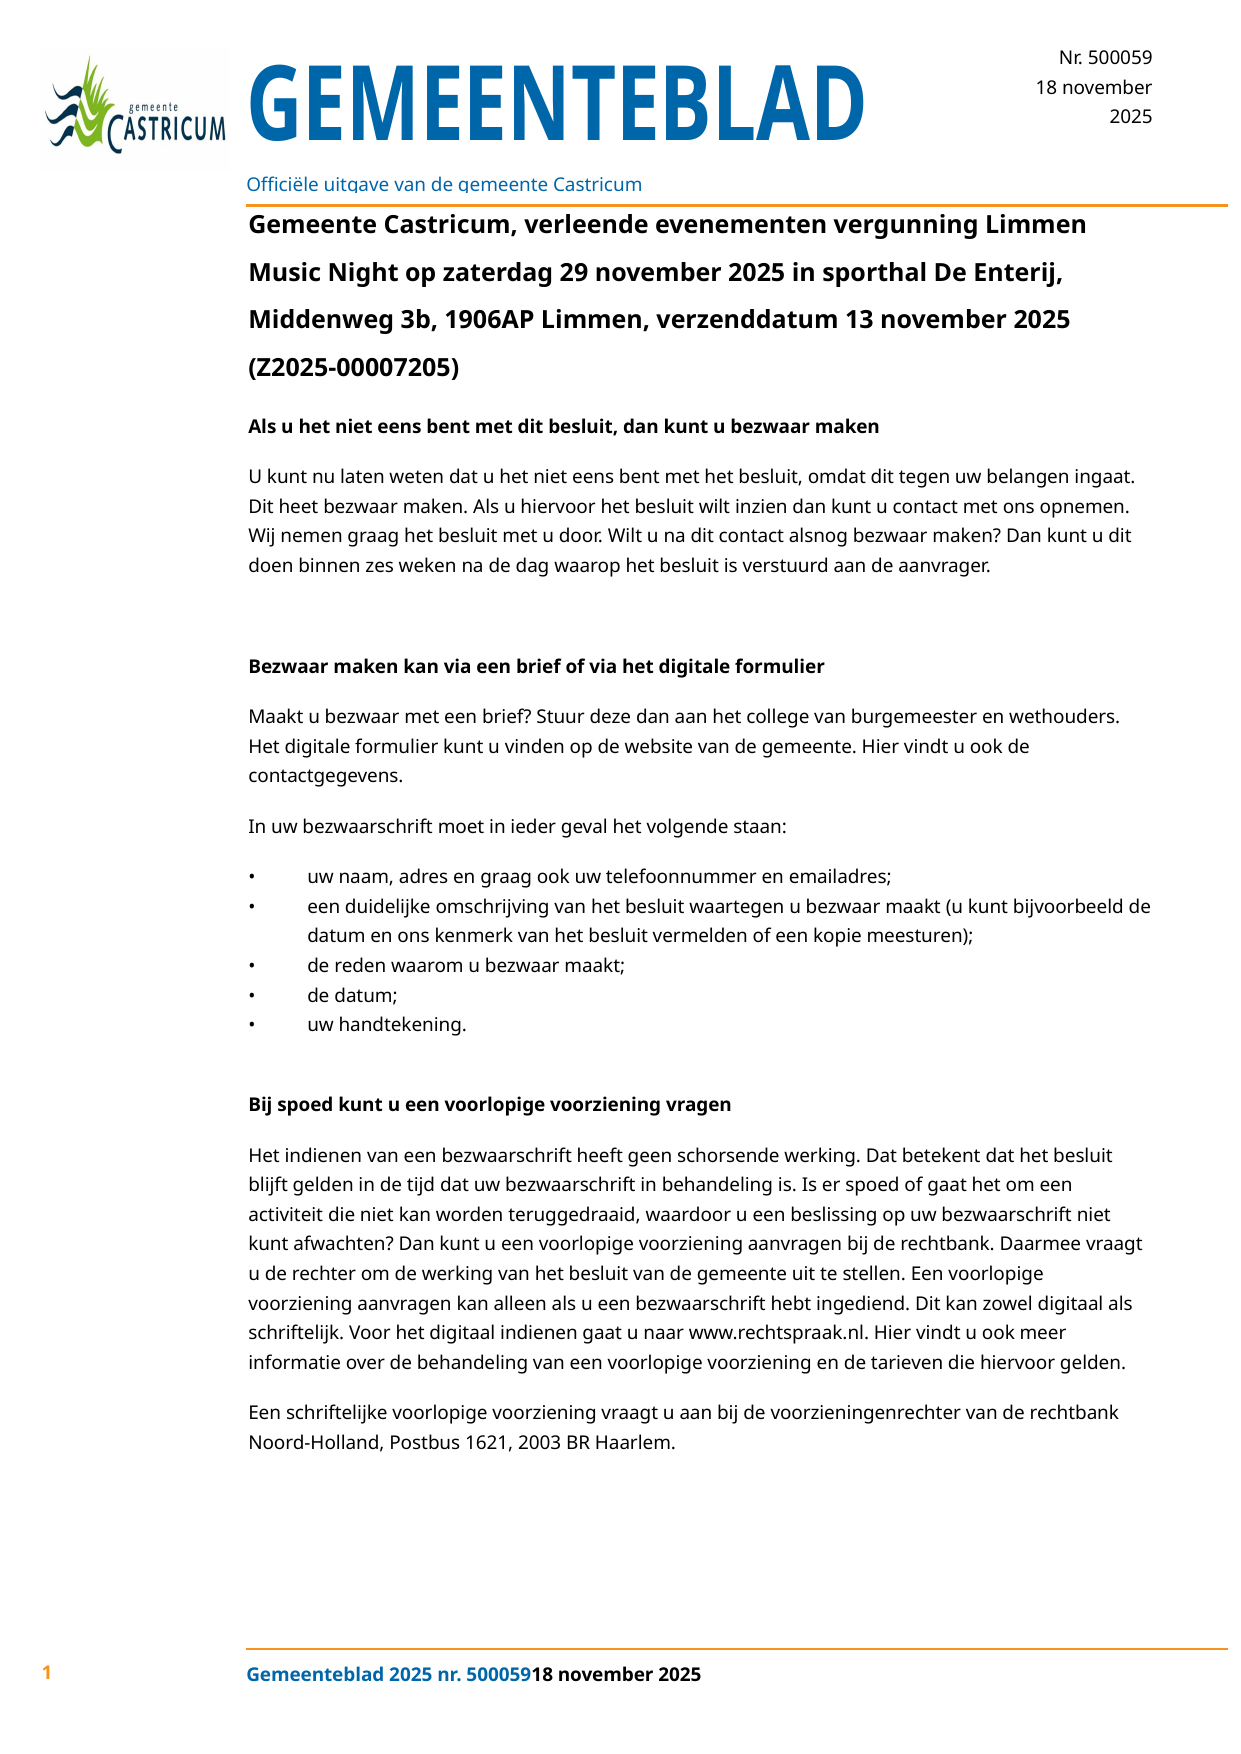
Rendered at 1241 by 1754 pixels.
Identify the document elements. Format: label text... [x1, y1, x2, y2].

list de reden waarom u bezwaar maakt; [248, 952, 1152, 978]
text U kunt nu laten weten dat u het niet eens bent met het besluit, omdat dit tegen uw belangen ingaat. Dit heet bezwaar maken. Als u hiervoor het besluit wilt inzien dan kunt u contact met ons opnemen. Wij nemen graag het besluit met u door. Wilt u na dit contact alsnog bezwaar maken? Dan kunt u dit doen binnen zes weken na de dag waarop het besluit is verstuurd aan de aanvrager. [248, 463, 1152, 578]
picture [41, 47, 231, 172]
text Maakt u bezwaar met een brief? Stuur deze dan aan het college van burgemeester en wethouders. Het digitale formulier kunt u vinden op de website van de gemeente. Hier vindt u ook de contactgegevens. [248, 703, 1152, 788]
text Een schriftelijke voorlopige voorziening vraagt u aan bij de voorzieningenrechter van de rechtbank Noord-Holland, Postbus 1621, 2003 BR Haarlem. [248, 1399, 1152, 1455]
list een duidelijke omschrijving van het besluit waartegen u bezwaar maakt (u kunt bijvoorbeeld de datum en ons kenmerk van het besluit vermelden of een kopie meesturen); [248, 893, 1152, 948]
text In uw bezwaarschrift moet in ieder geval het volgende staan: [248, 813, 1152, 839]
text Gemeente Castricum, verleende evenementen vergunning Limmen Music Night op zaterdag 29 november 2025 in sporthal De Enterij, Middenweg 3b, 1906AP Limmen, verzenddatum 13 november 2025 (Z2025-00007205) [248, 207, 1152, 384]
list uw naam, adres en graag ook uw telefoonnummer en emailadres; [248, 863, 1152, 889]
list uw handtekening. [248, 1011, 1152, 1037]
list de datum; [248, 982, 1152, 1008]
text Bij spoed kunt u een voorlopige voorziening vragen [248, 1091, 1152, 1117]
text Het indienen van een bezwaarschrift heeft geen schorsende werking. Dat betekent dat het besluit blijft gelden in de tijd dat uw bezwaarschrift in behandeling is. Is er spoed of gaat het om een activiteit die niet kan worden teruggedraaid, waardoor u een beslissing op uw bezwaarschrift niet kunt afwachten? Dan kunt u een voorlopige voorziening aanvragen bij de rechtbank. Daarmee vraagt u de rechter om de werking van het besluit van de gemeente uit te stellen. Een voorlopige voorziening aanvragen kan alleen als u een bezwaarschrift hebt ingediend. Dit kan zowel digitaal als schriftelijk. Voor het digitaal indienen gaat u naar www.rechtspraak.nl. Hier vindt u ook meer informatie over de behandeling van een voorlopige voorziening en de tarieven die hiervoor gelden. [248, 1142, 1152, 1375]
text Bezwaar maken kan via een brief of via het digitale formulier [248, 653, 1152, 679]
text Als u het niet eens bent met dit besluit, dan kunt u bezwaar maken [248, 413, 1152, 439]
